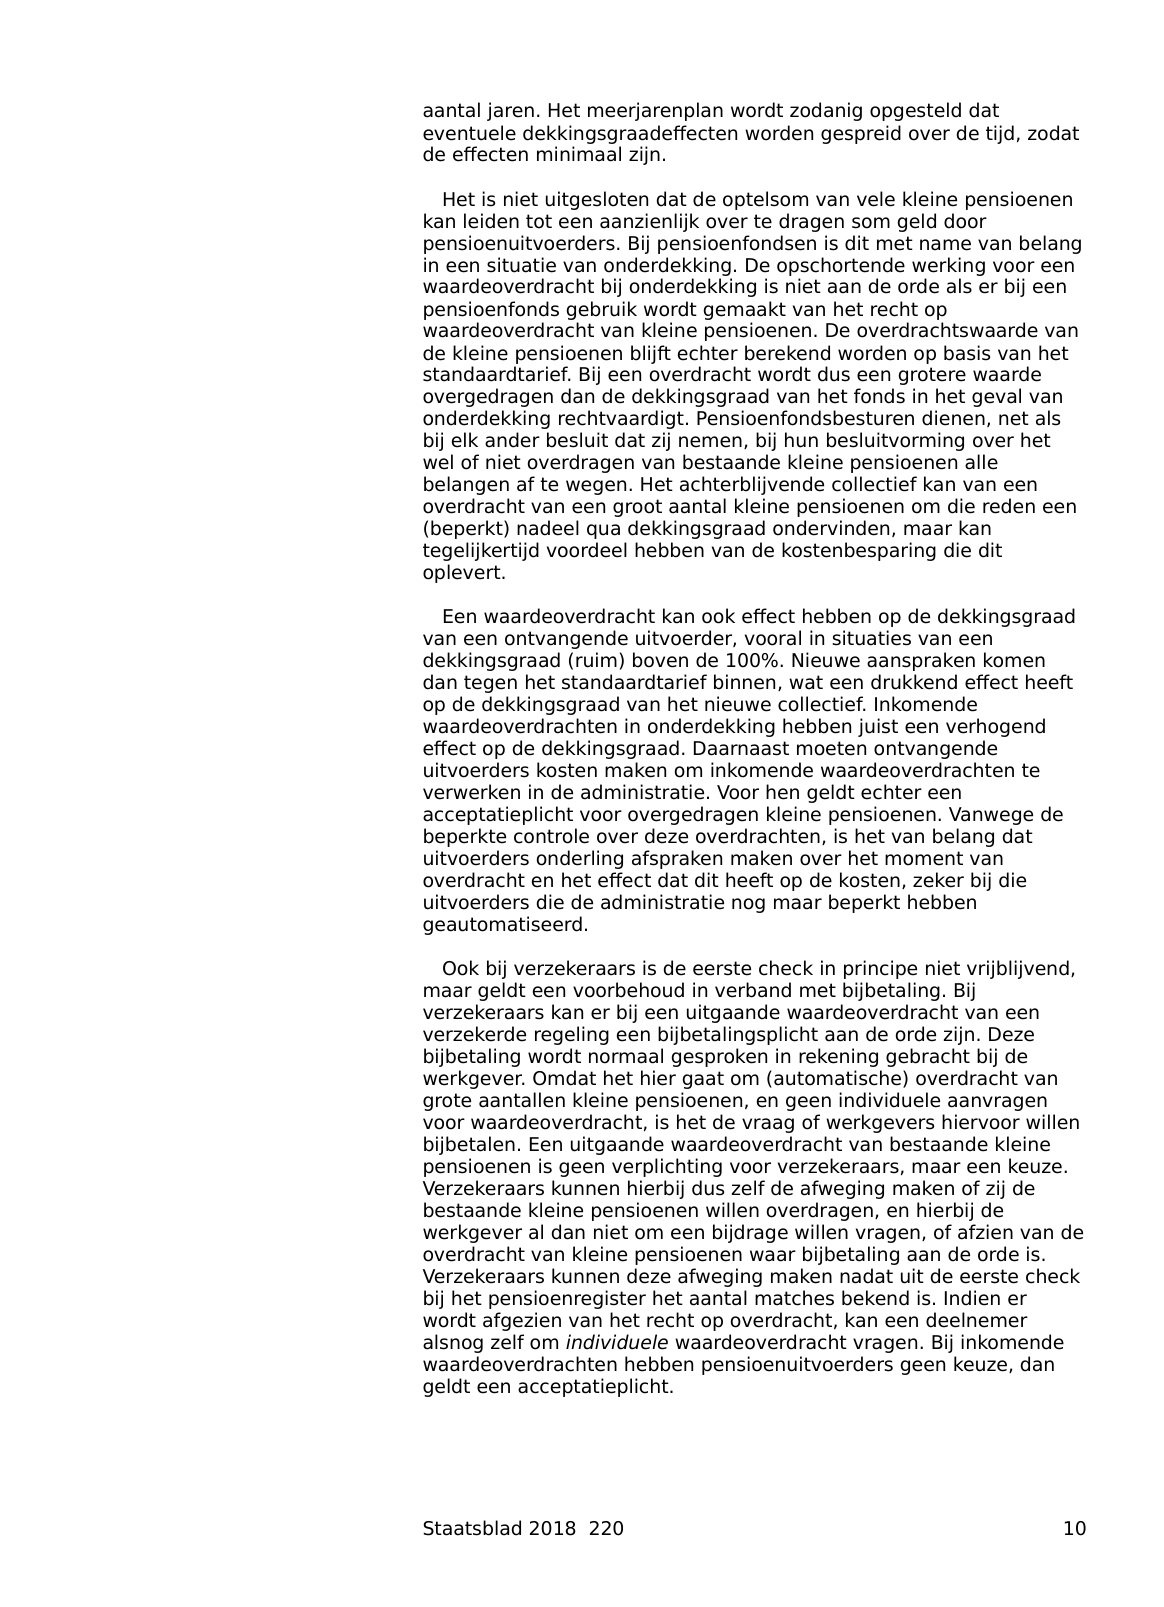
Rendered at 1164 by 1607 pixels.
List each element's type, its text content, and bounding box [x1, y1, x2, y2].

text Een waardeoverdracht kan ook effect hebben op de dekkingsgraad van een ontvangende uitvoerder, vooral in situaties van een dekkingsgraad (ruim) boven de 100%. Nieuwe aanspraken komen dan tegen het standaardtarief binnen, wat een drukkend effect heeft op de dekkingsgraad van het nieuwe collectief. Inkomende waardeoverdrachten in onderdekking hebben juist een verhogend effect op de dekkingsgraad. Daarnaast moeten ontvangende uitvoerders kosten maken om inkomende waardeoverdrachten te verwerken in de administratie. Voor hen geldt echter een acceptatieplicht voor overgedragen kleine pensioenen. Vanwege de beperkte controle over deze overdrachten, is het van belang dat uitvoerders onderling afspraken maken over het moment van overdracht en het effect dat dit heeft op de kosten, zeker bij die uitvoerders die de administratie nog maar beperkt hebben geautomatiseerd. [422, 606, 1087, 936]
text aantal jaren. Het meerjarenplan wordt zodanig opgesteld dat eventuele dekkingsgraadeffecten worden gespreid over de tijd, zodat de effecten minimaal zijn. [422, 100, 1087, 166]
text Ook bij verzekeraars is de eerste check in principe niet vrijblijvend, maar geldt een voorbehoud in verband met bijbetaling. Bij verzekeraars kan er bij een uitgaande waardeoverdracht van een verzekerde regeling een bijbetalingsplicht aan de orde zijn. Deze bijbetaling wordt normaal gesproken in rekening gebracht bij de werkgever. Omdat het hier gaat om (automatische) overdracht van grote aantallen kleine pensioenen, en geen individuele aanvragen voor waardeoverdracht, is het de vraag of werkgevers hiervoor willen bijbetalen. Een uitgaande waardeoverdracht van bestaande kleine pensioenen is geen verplichting voor verzekeraars, maar een keuze. Verzekeraars kunnen hierbij dus zelf de afweging maken of zij de bestaande kleine pensioenen willen overdragen, en hierbij de werkgever al dan niet om een bijdrage willen vragen, of afzien van de overdracht van kleine pensioenen waar bijbetaling aan de orde is. Verzekeraars kunnen deze afweging maken nadat uit de eerste check bij het pensioenregister het aantal matches bekend is. Indien er wordt afgezien van het recht op overdracht, kan een deelnemer alsnog zelf om individuele waardeoverdracht vragen. Bij inkomende waardeoverdrachten hebben pensioenuitvoerders geen keuze, dan geldt een acceptatieplicht. [422, 958, 1087, 1398]
text Het is niet uitgesloten dat de optelsom van vele kleine pensioenen kan leiden tot een aanzienlijk over te dragen som geld door pensioenuitvoerders. Bij pensioenfondsen is dit met name van belang in een situatie van onderdekking. De opschortende werking voor een waardeoverdracht bij onderdekking is niet aan de orde als er bij een pensioenfonds gebruik wordt gemaakt van het recht op waardeoverdracht van kleine pensioenen. De overdrachtswaarde van de kleine pensioenen blijft echter berekend worden op basis van het standaardtarief. Bij een overdracht wordt dus een grotere waarde overgedragen dan de dekkingsgraad van het fonds in het geval van onderdekking rechtvaardigt. Pensioenfondsbesturen dienen, net als bij elk ander besluit dat zij nemen, bij hun besluitvorming over het wel of niet overdragen van bestaande kleine pensioenen alle belangen af te wegen. Het achterblijvende collectief kan van een overdracht van een groot aantal kleine pensioenen om die reden een (beperkt) nadeel qua dekkingsgraad ondervinden, maar kan tegelijkertijd voordeel hebben van de kostenbesparing die dit oplevert. [422, 188, 1087, 584]
